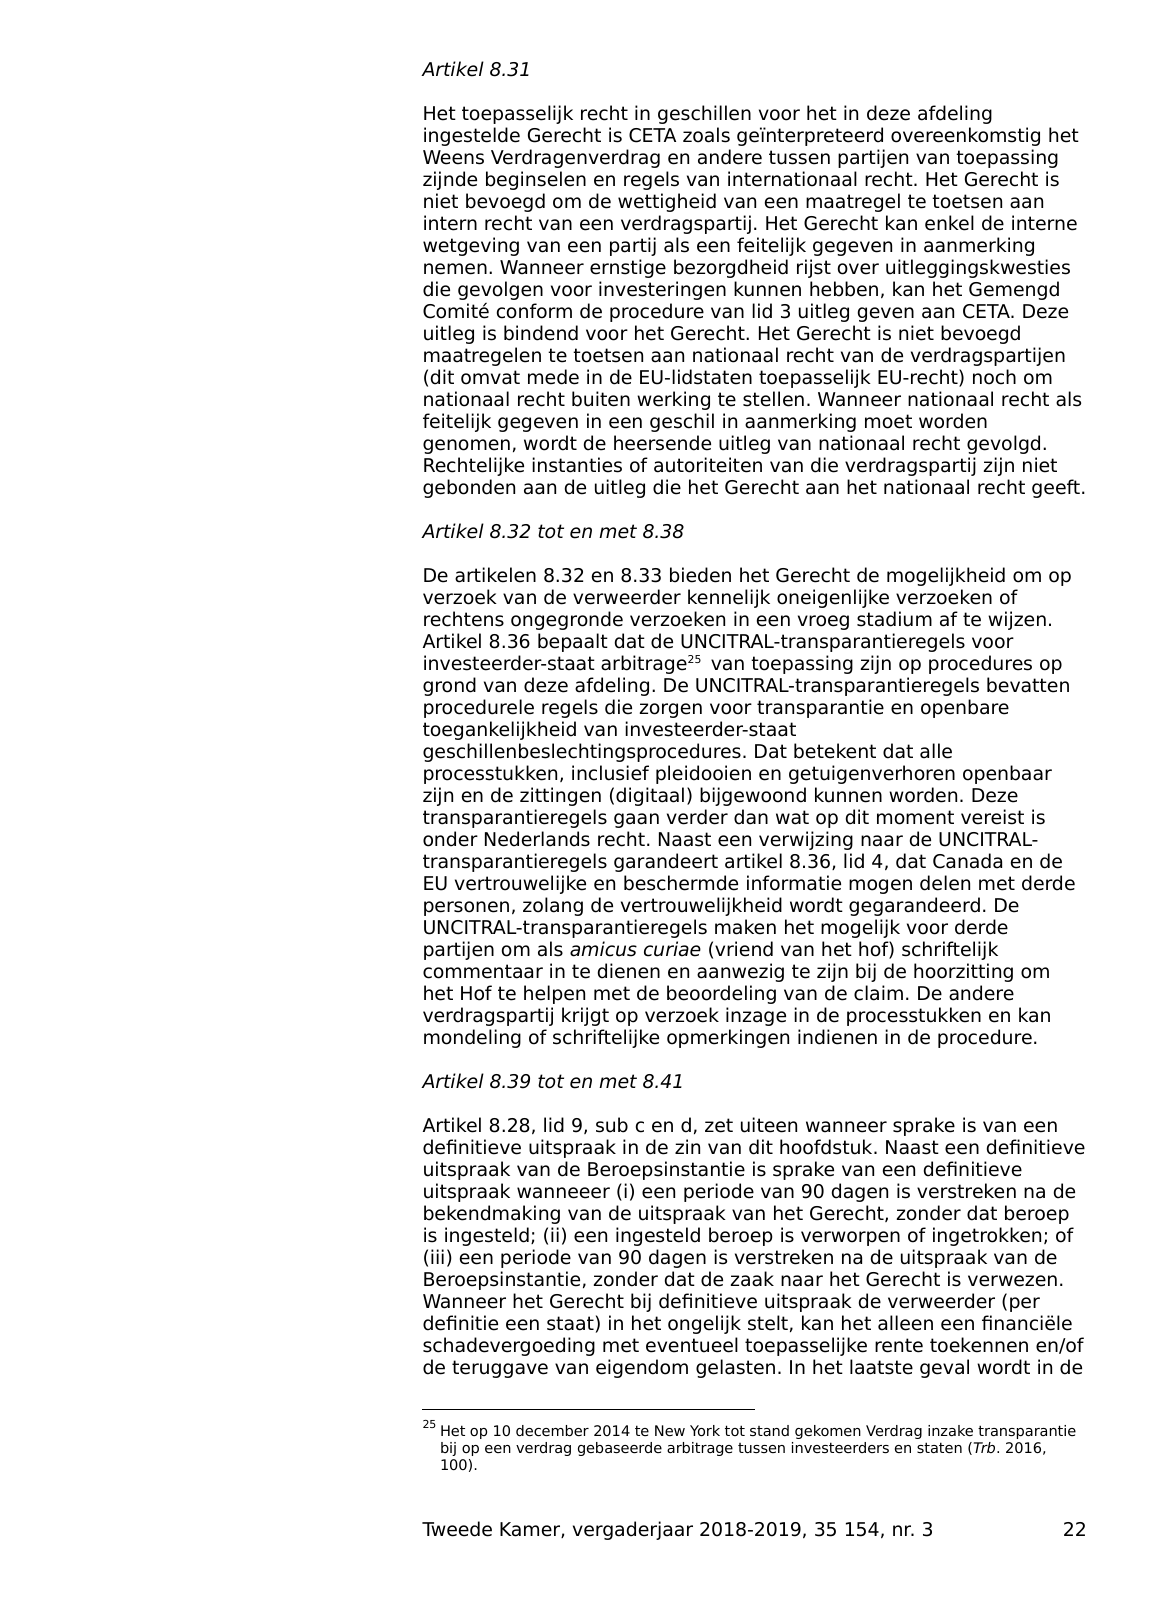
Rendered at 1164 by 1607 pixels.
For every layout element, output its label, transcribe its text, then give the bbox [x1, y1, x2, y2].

text Het op 10 december 2014 te New York tot stand gekomen Verdrag inzake transparantie bij op een verdrag gebaseerde arbitrage tussen investeerders en staten (Trb. 2016, 100). [422, 1418, 1087, 1474]
subtitle Artikel 8.32 tot en met 8.38 [422, 521, 1087, 543]
subtitle Artikel 8.31 [422, 59, 1087, 81]
subtitle Artikel 8.39 tot en met 8.41 [422, 1071, 1087, 1093]
text Het toepasselijk recht in geschillen voor het in deze afdeling ingestelde Gerecht is CETA zoals geïnterpreteerd overeenkomstig het Weens Verdragenverdrag en andere tussen partijen van toepassing zijnde beginselen en regels van internationaal recht. Het Gerecht is niet bevoegd om de wettigheid van een maatregel te toetsen aan intern recht van een verdragspartij. Het Gerecht kan enkel de interne wetgeving van een partij als een feitelijk gegeven in aanmerking nemen. Wanneer ernstige bezorgdheid rijst over uitleggingskwesties die gevolgen voor investeringen kunnen hebben, kan het Gemengd Comité conform de procedure van lid 3 uitleg geven aan CETA. Deze uitleg is bindend voor het Gerecht. Het Gerecht is niet bevoegd maatregelen te toetsen aan nationaal recht van de verdragspartijen (dit omvat mede in de EU-lidstaten toepasselijk EU-recht) noch om nationaal recht buiten werking te stellen. Wanneer nationaal recht als feitelijk gegeven in een geschil in aanmerking moet worden genomen, wordt de heersende uitleg van nationaal recht gevolgd. Rechtelijke instanties of autoriteiten van die verdragspartij zijn niet gebonden aan de uitleg die het Gerecht aan het nationaal recht geeft. [422, 103, 1087, 499]
text Wanneer het Gerecht bij definitieve uitspraak de verweerder (per definitie een staat) in het ongelijk stelt, kan het alleen een financiële schadevergoeding met eventueel toepasselijke rente toekennen en/of de teruggave van eigendom gelasten. In het laatste geval wordt in de [422, 1291, 1087, 1379]
text Artikel 8.28, lid 9, sub c en d, zet uiteen wanneer sprake is van een definitieve uitspraak in de zin van dit hoofdstuk. Naast een definitieve uitspraak van de Beroepsinstantie is sprake van een definitieve uitspraak wanneeer (i) een periode van 90 dagen is verstreken na de bekendmaking van de uitspraak van het Gerecht, zonder dat beroep is ingesteld; (ii) een ingesteld beroep is verworpen of ingetrokken; of (iii) een periode van 90 dagen is verstreken na de uitspraak van de Beroepsinstantie, zonder dat de zaak naar het Gerecht is verwezen. [422, 1115, 1087, 1291]
text Artikel 8.36 bepaalt dat de UNCITRAL-transparantieregels voor investeerder-staat arbitrage van toepassing zijn op procedures op grond van deze afdeling. De UNCITRAL-transparantieregels bevatten procedurele regels die zorgen voor transparantie en openbare toegankelijkheid van investeerder-staat geschillenbeslechtingsprocedures. Dat betekent dat alle processtukken, inclusief pleidooien en getuigenverhoren openbaar zijn en de zittingen (digitaal) bijgewoond kunnen worden. Deze transparantieregels gaan verder dan wat op dit moment vereist is onder Nederlands recht. Naast een verwijzing naar de UNCITRAL-transparantieregels garandeert artikel 8.36, lid 4, dat Canada en de EU vertrouwelijke en beschermde informatie mogen delen met derde personen, zolang de vertrouwelijkheid wordt gegarandeerd. De UNCITRAL-transparantieregels maken het mogelijk voor derde partijen om als amicus curiae (vriend van het hof) schriftelijk commentaar in te dienen en aanwezig te zijn bij de hoorzitting om het Hof te helpen met de beoordeling van de claim. De andere verdragspartij krijgt op verzoek inzage in de processtukken en kan mondeling of schriftelijke opmerkingen indienen in de procedure. [422, 631, 1087, 1049]
text De artikelen 8.32 en 8.33 bieden het Gerecht de mogelijkheid om op verzoek van de verweerder kennelijk oneigenlijke verzoeken of rechtens ongegronde verzoeken in een vroeg stadium af te wijzen. [422, 565, 1087, 631]
